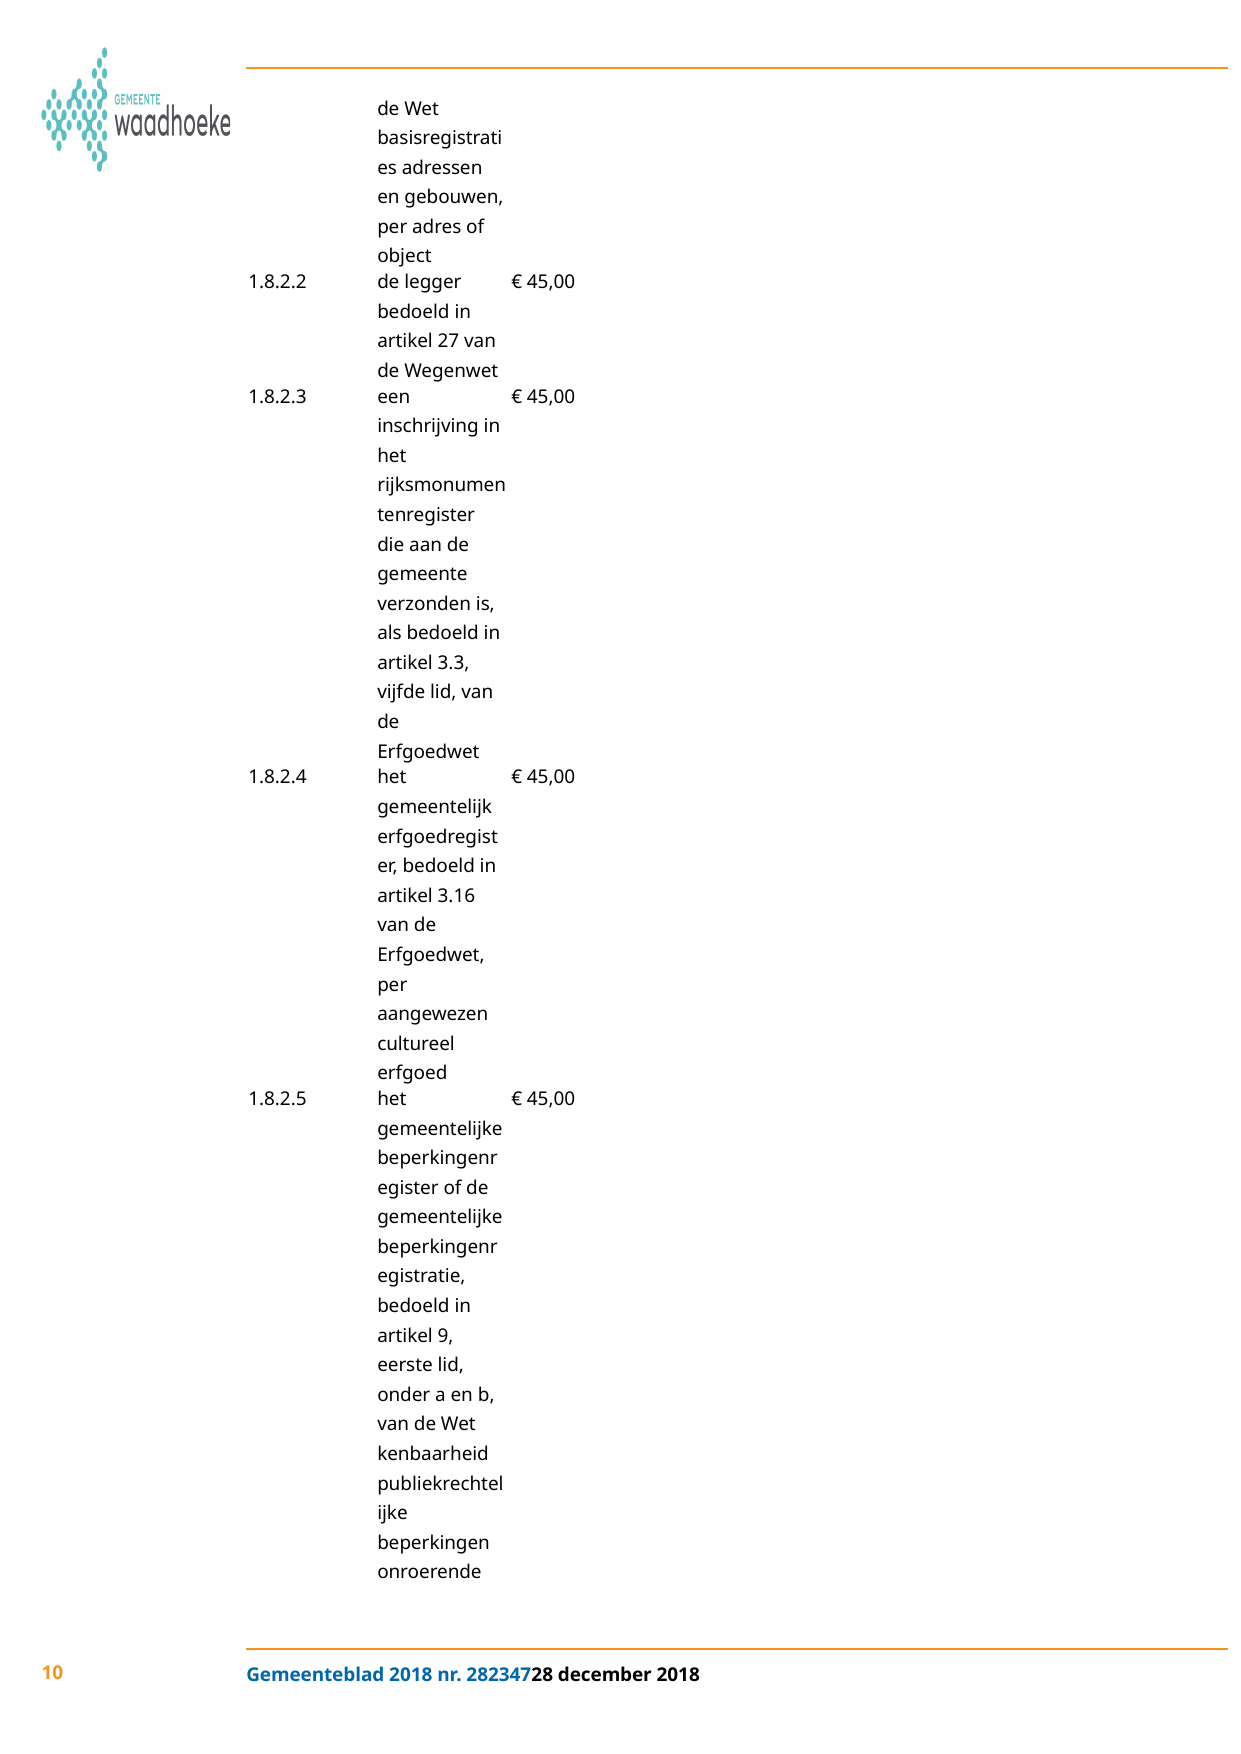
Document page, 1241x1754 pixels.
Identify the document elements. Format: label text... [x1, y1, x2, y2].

picture [41, 47, 231, 172]
table_cell [248, 95, 377, 268]
table_cell het gemeentelijk erfgoedregister, bedoeld in artikel 3.16 van de Erfgoedwet, per aangewezen cultureel erfgoed [377, 764, 506, 1085]
table_cell de legger bedoeld in artikel 27 van de Wegenwet [377, 269, 506, 383]
table_cell 1.8.2.5 [248, 1085, 377, 1584]
table_cell een inschrijving in het rijksmonumentenregister die aan de gemeente verzonden is, als bedoeld in artikel 3.3, vijfde lid, van de Erfgoedwet [377, 383, 506, 764]
table_cell € 45,00 [506, 764, 635, 1085]
table_cell 1.8.2.3 [248, 383, 377, 764]
table_cell de Wet basisregistraties adressen en gebouwen, per adres of object [377, 95, 506, 268]
table_cell € 45,00 [506, 1085, 635, 1584]
table_cell 1.8.2.4 [248, 764, 377, 1085]
table_cell 1.8.2.2 [248, 269, 377, 383]
table_cell [506, 95, 635, 268]
table_cell € 45,00 [506, 269, 635, 383]
table_cell € 45,00 [506, 383, 635, 764]
table_cell het gemeentelijke beperkingenregister of de gemeentelijke beperkingenregistratie, bedoeld in artikel 9, eerste lid, onder a en b, van de Wet kenbaarheid publiekrechtelijke beperkingen onroerende [377, 1085, 506, 1584]
